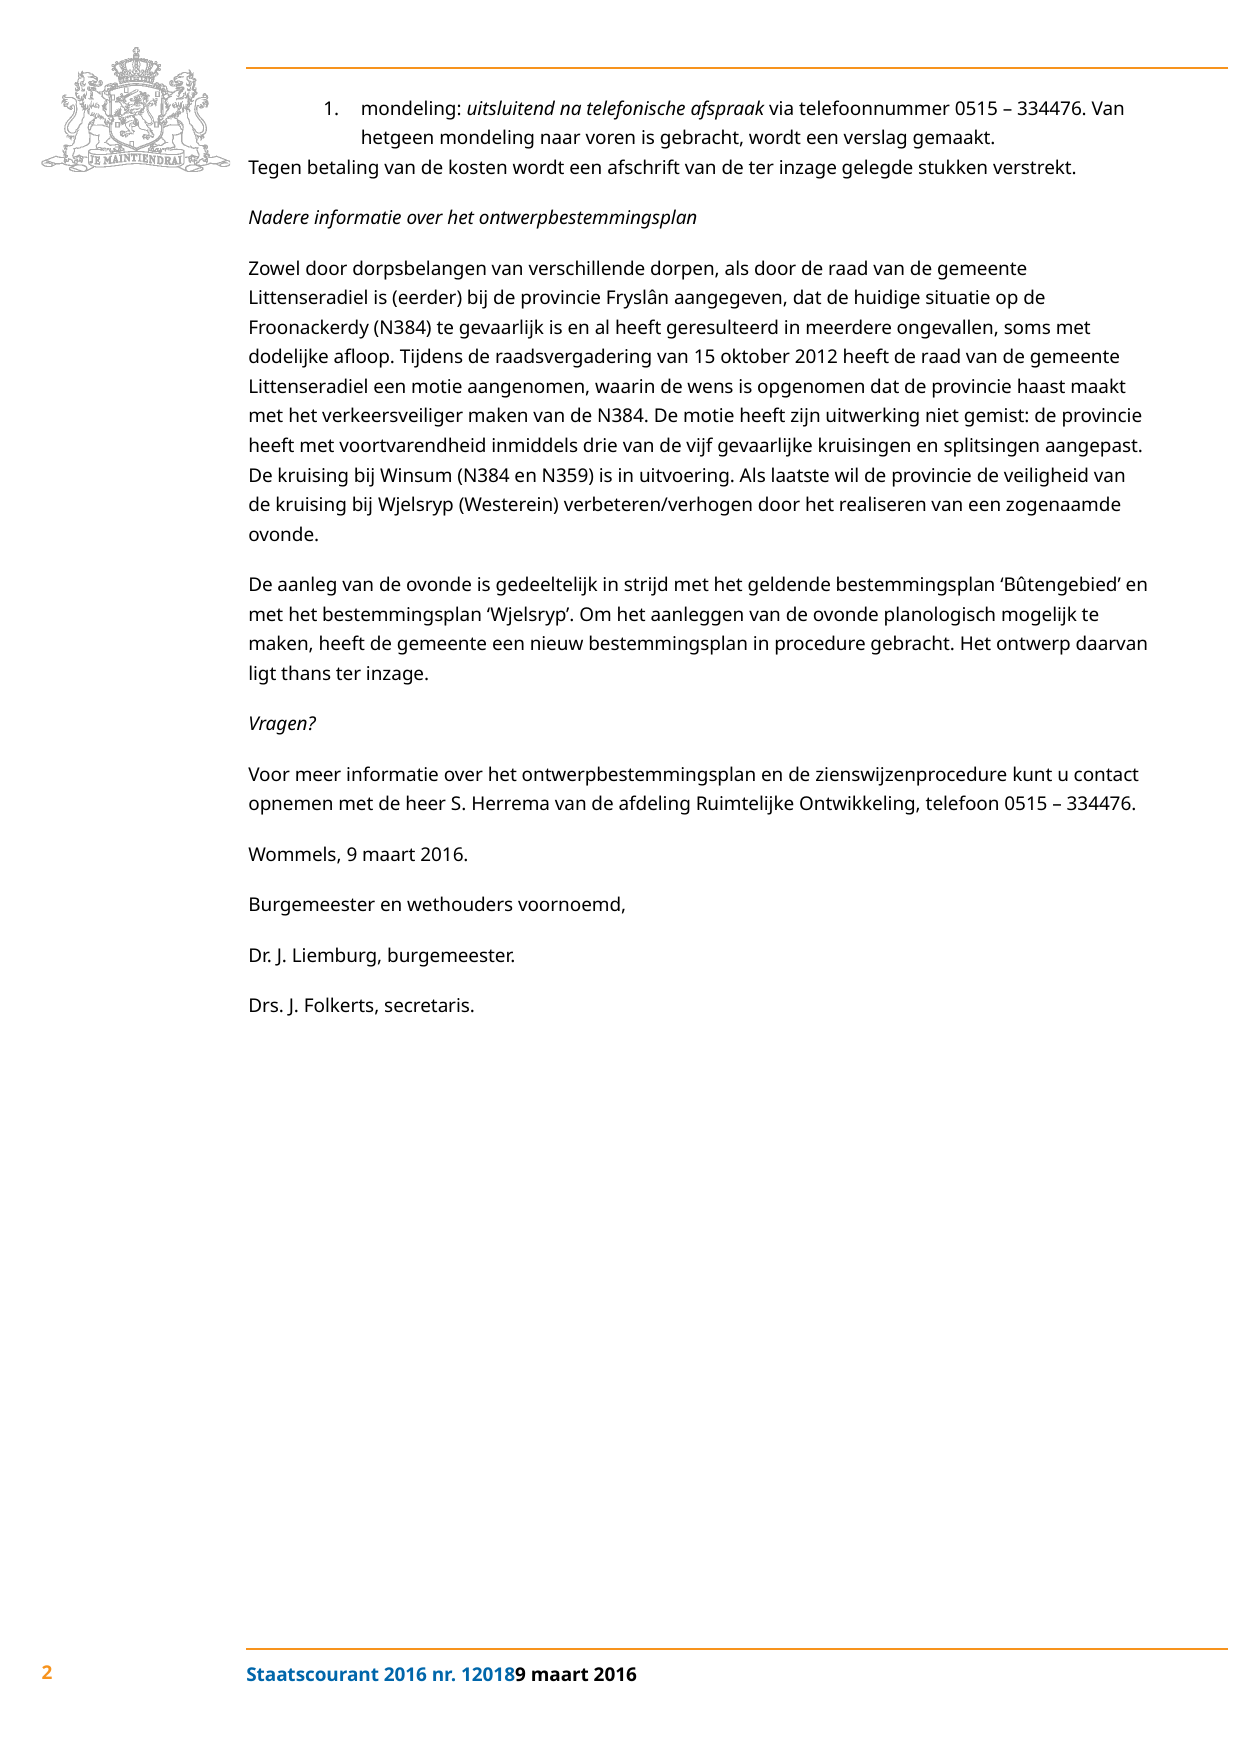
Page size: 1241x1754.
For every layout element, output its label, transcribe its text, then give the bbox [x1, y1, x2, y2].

text Drs. J. Folkerts, secretaris. [248, 992, 1152, 1018]
text Burgemeester en wethouders voornoemd, [248, 891, 1152, 917]
text Tegen betaling van de kosten wordt een afschrift van de ter inzage gelegde stukken verstrekt. [248, 154, 1152, 180]
list mondeling: uitsluitend na telefonische afspraak via telefoonnummer 0515 – 334476. Van hetgeen mondeling naar voren is gebracht, wordt een verslag gemaakt. [323, 95, 1152, 150]
picture [41, 47, 231, 172]
text Voor meer informatie over het ontwerpbestemmingsplan en de zienswijzenprocedure kunt u contact opnemen met de heer S. Herrema van de afdeling Ruimtelijke Ontwikkeling, telefoon 0515 – 334476. [248, 761, 1152, 816]
text De aanleg van de ovonde is gedeeltelijk in strijd met het geldende bestemmingsplan ‘Bûtengebied’ en met het bestemmingsplan ‘Wjelsryp’. Om het aanleggen van de ovonde planologisch mogelijk te maken, heeft de gemeente een nieuw bestemmingsplan in procedure gebracht. Het ontwerp daarvan ligt thans ter inzage. [248, 571, 1152, 686]
text Vragen? [248, 711, 1152, 736]
text Wommels, 9 maart 2016. [248, 841, 1152, 867]
text Dr. J. Liemburg, burgemeester. [248, 942, 1152, 968]
text Zowel door dorpsbelangen van verschillende dorpen, als door de raad van de gemeente Littenseradiel is (eerder) bij de provincie Fryslân aangegeven, dat de huidige situatie op de Froonackerdy (N384) te gevaarlijk is en al heeft geresulteerd in meerdere ongevallen, soms met dodelijke afloop. Tijdens de raadsvergadering van 15 oktober 2012 heeft de raad van de gemeente Littenseradiel een motie aangenomen, waarin de wens is opgenomen dat de provincie haast maakt met het verkeersveiliger maken van de N384. De motie heeft zijn uitwerking niet gemist: de provincie heeft met voortvarendheid inmiddels drie van de vijf gevaarlijke kruisingen en splitsingen aangepast. De kruising bij Winsum (N384 en N359) is in uitvoering. Als laatste wil de provincie de veiligheid van de kruising bij Wjelsryp (Westerein) verbeteren/verhogen door het realiseren van een zogenaamde ovonde. [248, 255, 1152, 547]
text Nadere informatie over het ontwerpbestemmingsplan [248, 204, 1152, 230]
